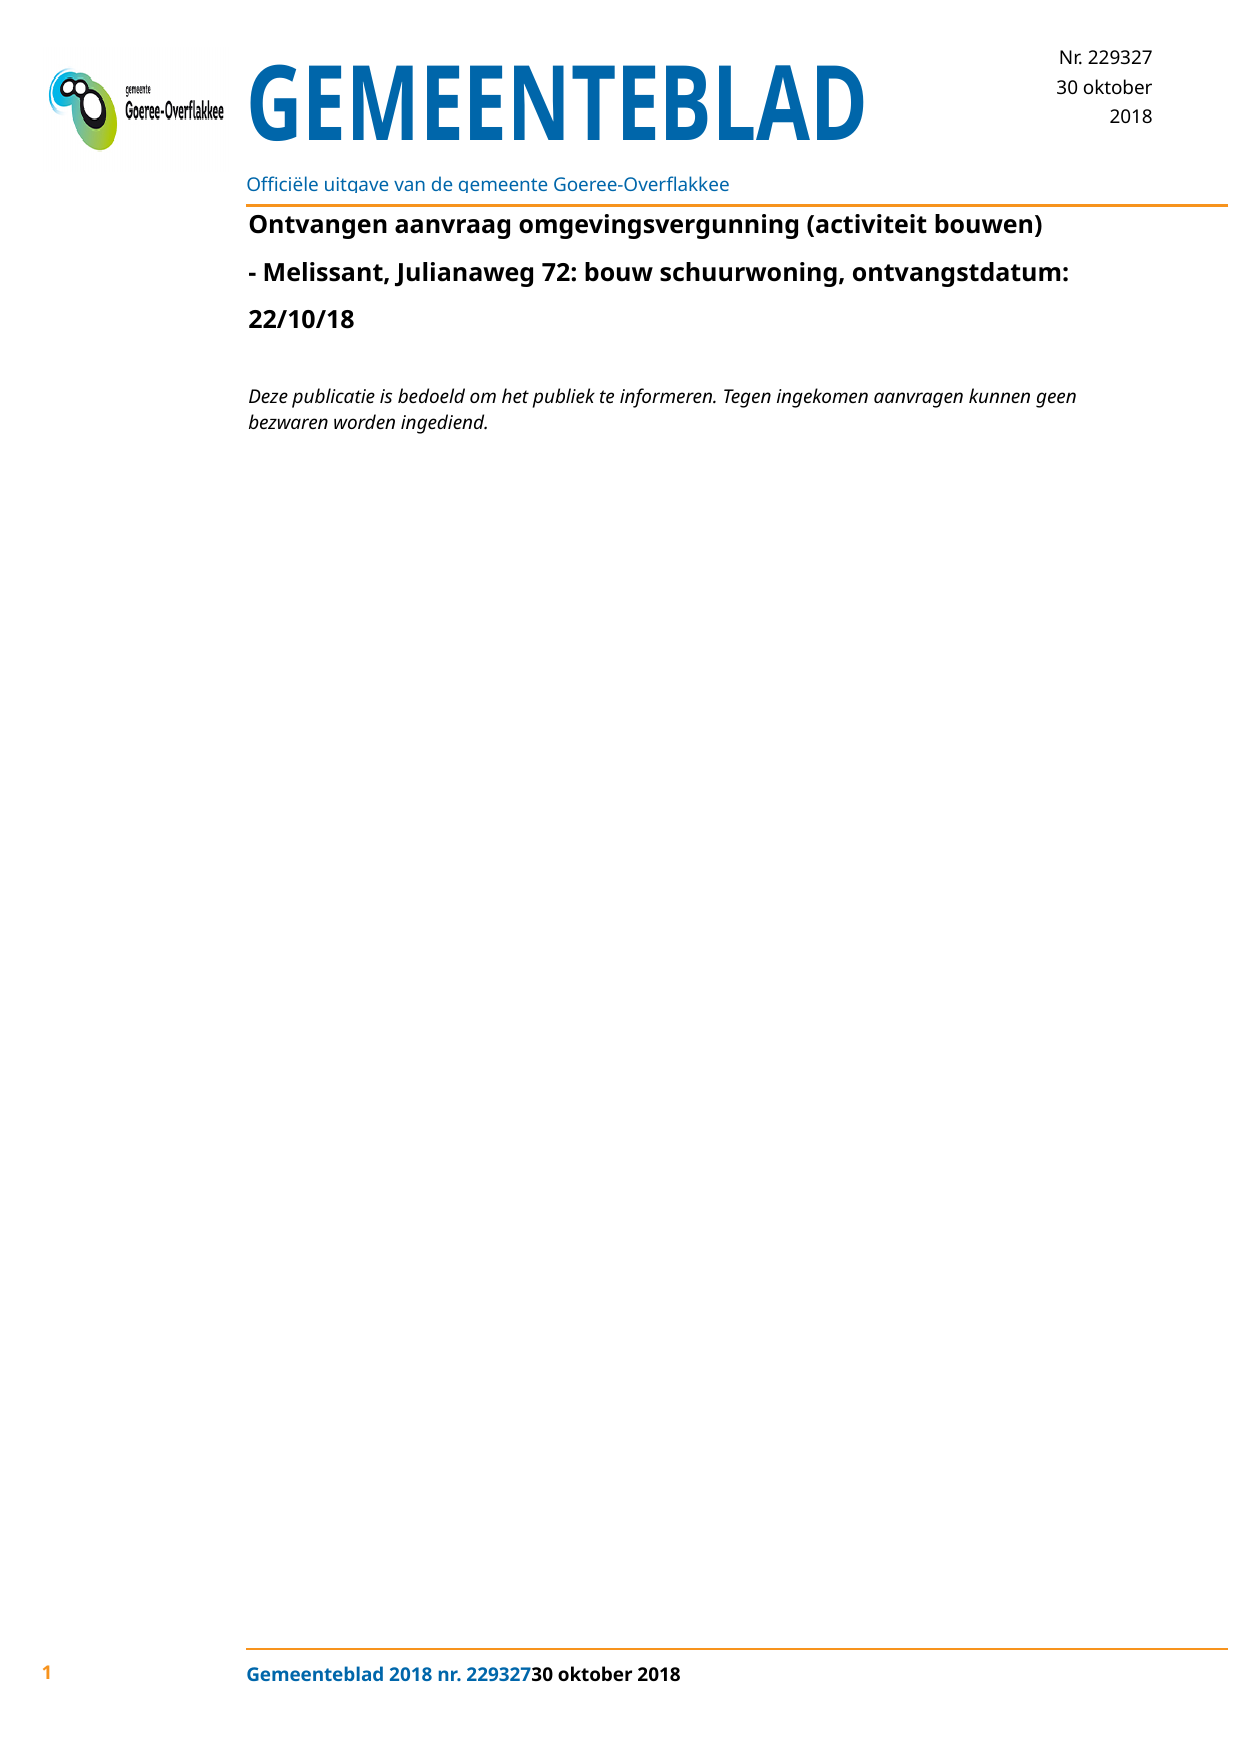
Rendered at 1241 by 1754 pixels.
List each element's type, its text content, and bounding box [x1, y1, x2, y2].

picture [41, 47, 231, 172]
text Ontvangen aanvraag omgevingsvergunning (activiteit bouwen) - Melissant, Julianaweg 72: bouw schuurwoning, ontvangstdatum: 22/10/18 [248, 207, 1152, 336]
text Deze publicatie is bedoeld om het publiek te informeren. Tegen ingekomen aanvragen kunnen geen bezwaren worden ingediend. [248, 384, 1152, 435]
